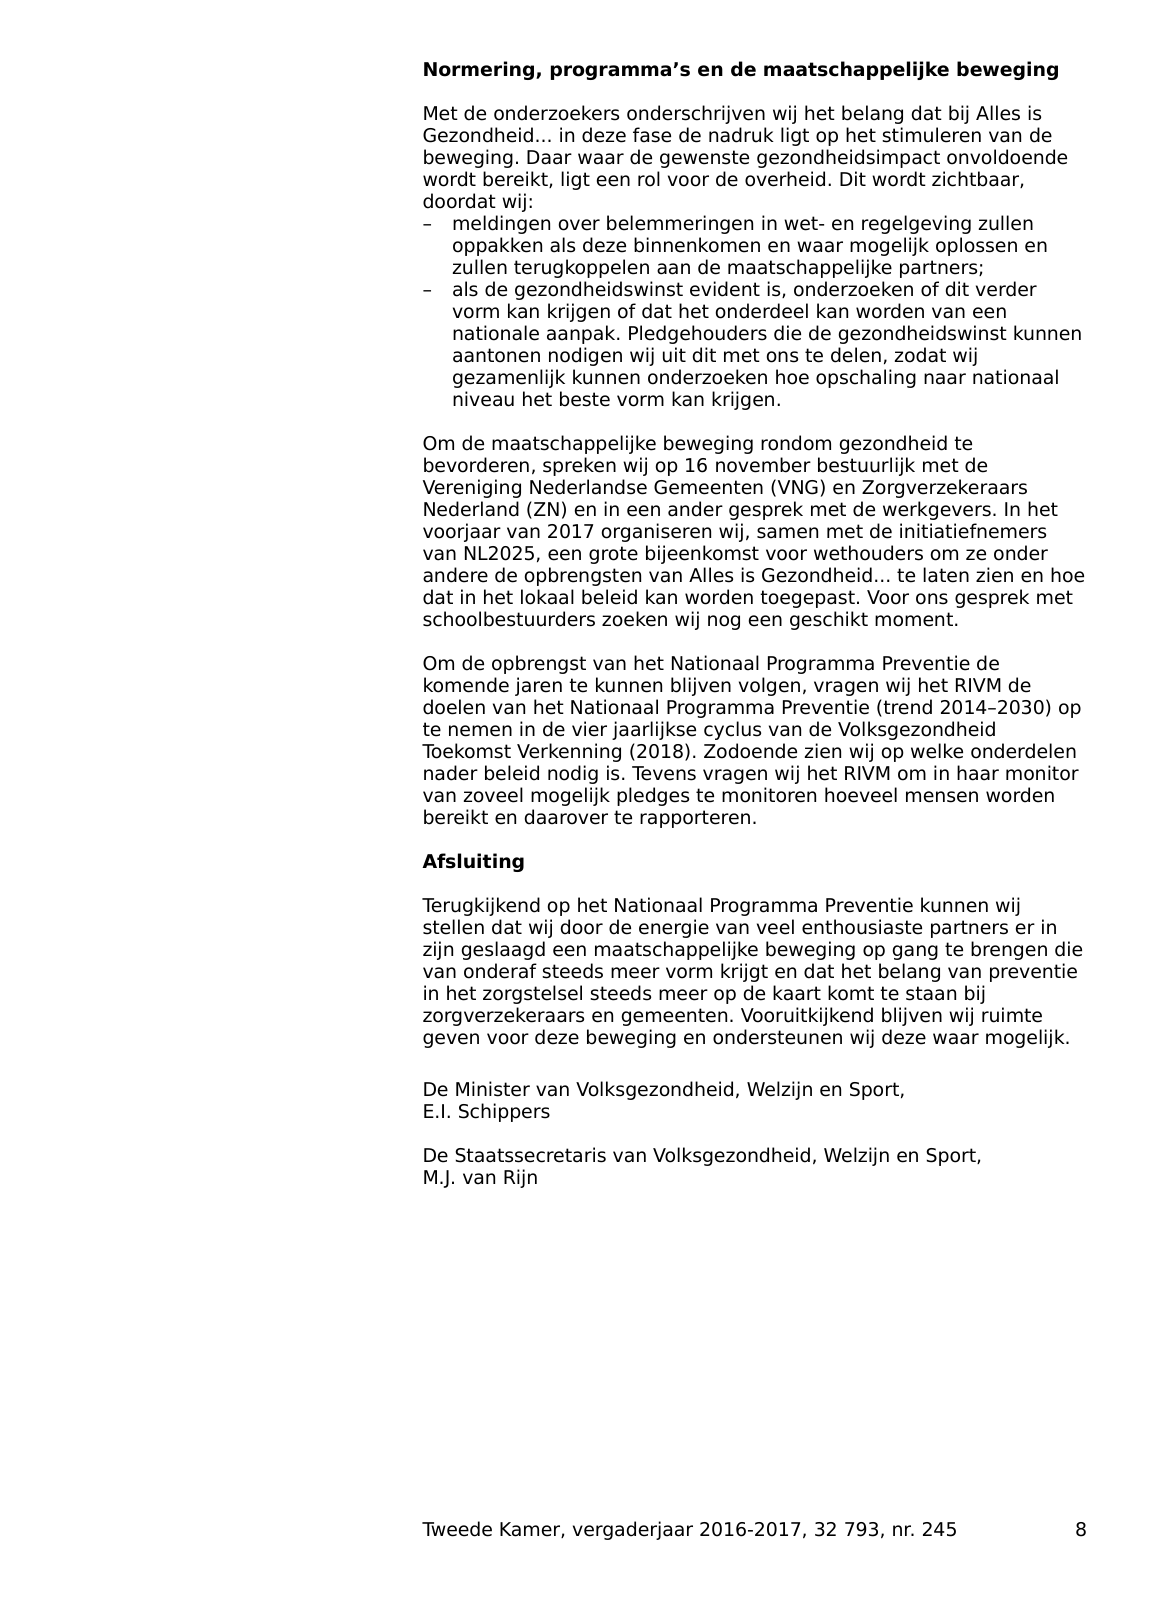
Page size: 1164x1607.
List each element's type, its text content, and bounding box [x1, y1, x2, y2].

text Terugkijkend op het Nationaal Programma Preventie kunnen wij stellen dat wij door de energie van veel enthousiaste partners er in zijn geslaagd een maatschappelijke beweging op gang te brengen die van onderaf steeds meer vorm krijgt en dat het belang van preventie in het zorgstelsel steeds meer op de kaart komt te staan bij zorgverzekeraars en gemeenten. Vooruitkijkend blijven wij ruimte geven voor deze beweging en ondersteunen wij deze waar mogelijk. [422, 895, 1087, 1049]
subtitle Normering, programma’s en de maatschappelijke beweging [422, 59, 1087, 81]
text – als de gezondheidswinst evident is, onderzoeken of dit verder vorm kan krijgen of dat het onderdeel kan worden van een nationale aanpak. Pledgehouders die de gezondheidswinst kunnen aantonen nodigen wij uit dit met ons te delen, zodat wij gezamenlijk kunnen onderzoeken hoe opschaling naar nationaal niveau het beste vorm kan krijgen. [422, 279, 1087, 411]
text De Staatssecretaris van Volksgezondheid, Welzijn en Sport, M.J. van Rijn [422, 1145, 1087, 1189]
text Met de onderzoekers onderschrijven wij het belang dat bij Alles is Gezondheid... in deze fase de nadruk ligt op het stimuleren van de beweging. Daar waar de gewenste gezondheidsimpact onvoldoende wordt bereikt, ligt een rol voor de overheid. Dit wordt zichtbaar, doordat wij: [422, 103, 1087, 213]
text De Minister van Volksgezondheid, Welzijn en Sport, E.I. Schippers [422, 1079, 1087, 1123]
text Om de opbrengst van het Nationaal Programma Preventie de komende jaren te kunnen blijven volgen, vragen wij het RIVM de doelen van het Nationaal Programma Preventie (trend 2014–2030) op te nemen in de vier jaarlijkse cyclus van de Volksgezondheid Toekomst Verkenning (2018). Zodoende zien wij op welke onderdelen nader beleid nodig is. Tevens vragen wij het RIVM om in haar monitor van zoveel mogelijk pledges te monitoren hoeveel mensen worden bereikt en daarover te rapporteren. [422, 653, 1087, 829]
subtitle Afsluiting [422, 851, 1087, 873]
text Om de maatschappelijke beweging rondom gezondheid te bevorderen, spreken wij op 16 november bestuurlijk met de Vereniging Nederlandse Gemeenten (VNG) en Zorgverzekeraars Nederland (ZN) en in een ander gesprek met de werkgevers. In het voorjaar van 2017 organiseren wij, samen met de initiatiefnemers van NL2025, een grote bijeenkomst voor wethouders om ze onder andere de opbrengsten van Alles is Gezondheid... te laten zien en hoe dat in het lokaal beleid kan worden toegepast. Voor ons gesprek met schoolbestuurders zoeken wij nog een geschikt moment. [422, 433, 1087, 631]
text – meldingen over belemmeringen in wet- en regelgeving zullen oppakken als deze binnenkomen en waar mogelijk oplossen en zullen terugkoppelen aan de maatschappelijke partners; [422, 213, 1087, 279]
